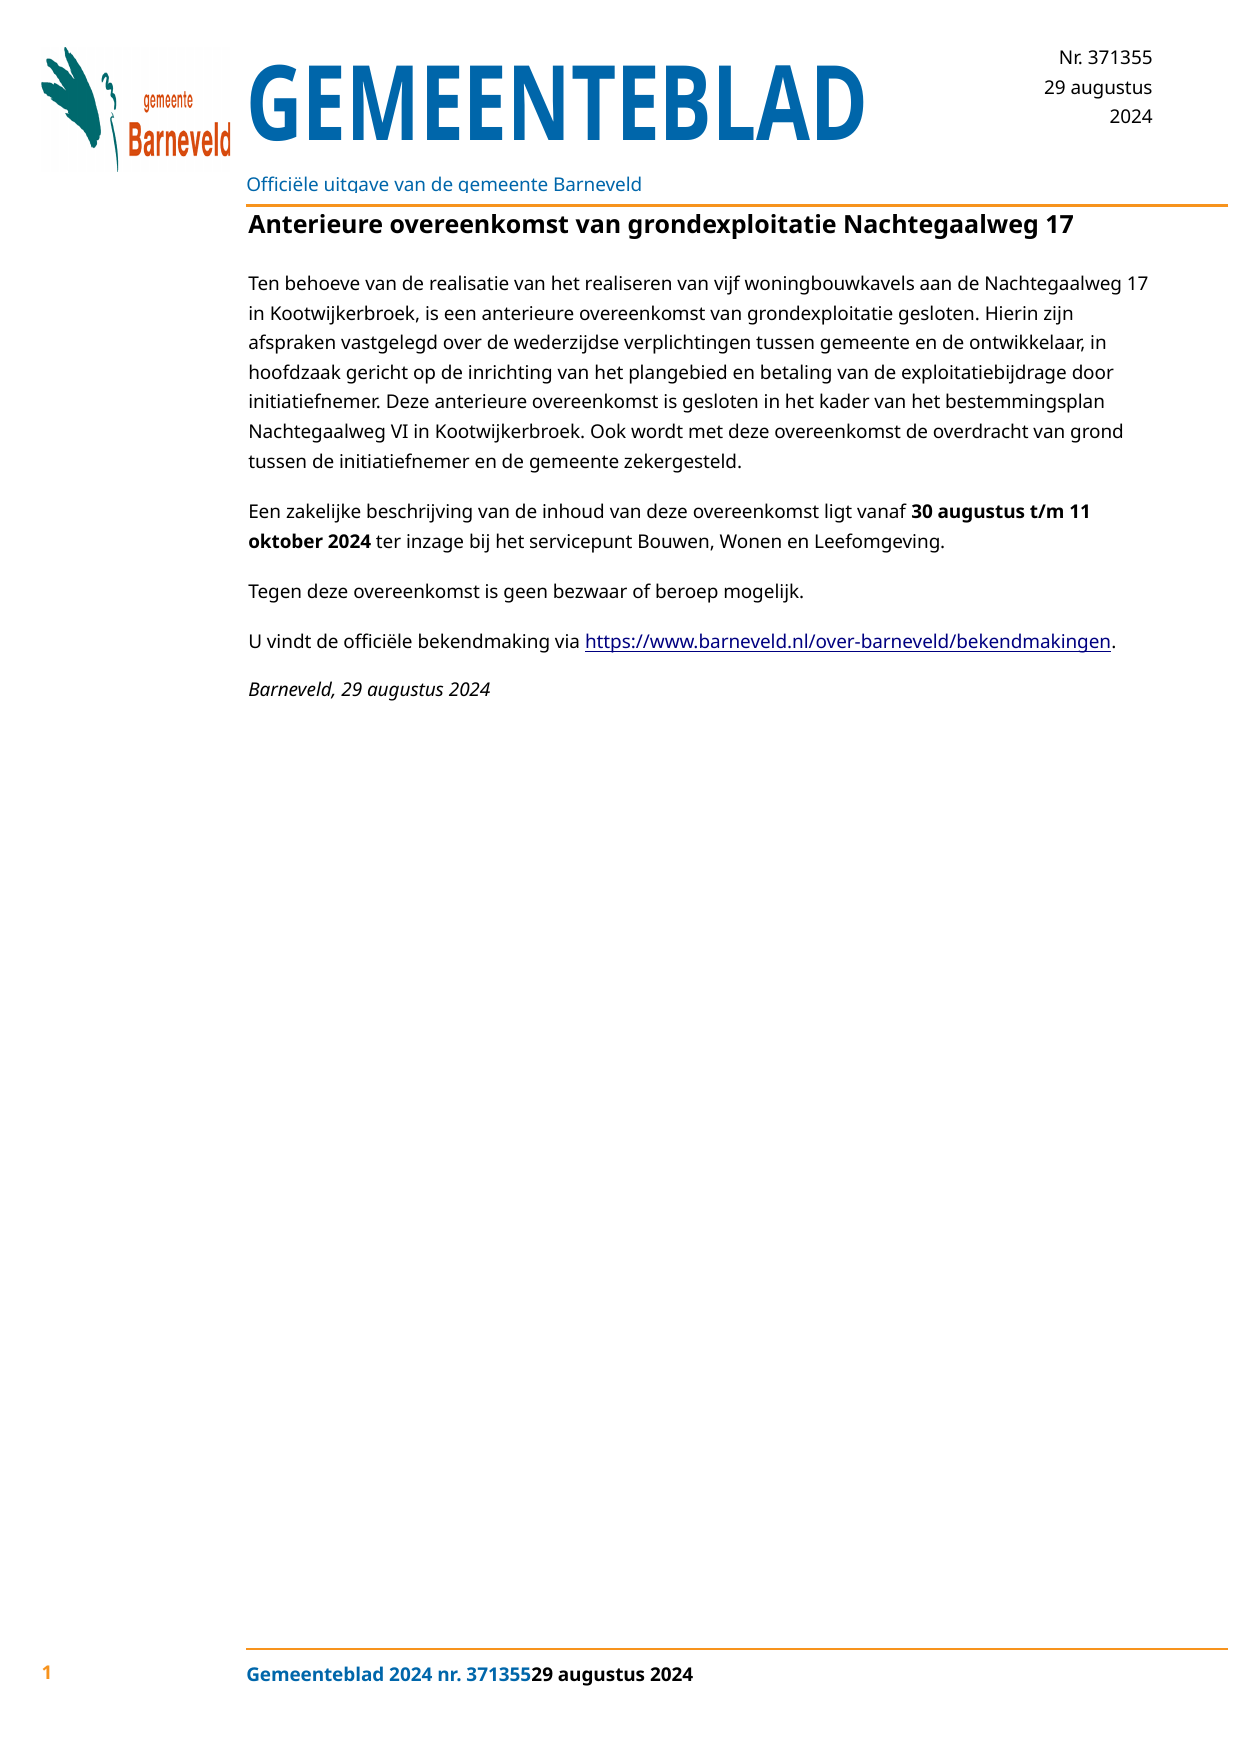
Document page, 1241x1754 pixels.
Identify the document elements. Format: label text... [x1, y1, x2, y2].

text Tegen deze overeenkomst is geen bezwaar of beroep mogelijk. [248, 578, 1152, 604]
text Anterieure overeenkomst van grondexploitatie Nachtegaalweg 17 [248, 207, 1152, 241]
text U vindt de officiële bekendmaking via https://www.barneveld.nl/over-barneveld/bekendmakingen. [248, 629, 1152, 654]
text Barneveld, 29 augustus 2024 [248, 676, 1152, 702]
text Een zakelijke beschrijving van de inhoud van deze overeenkomst ligt vanaf 30 augustus t/m 11 oktober 2024 ter inzage bij het servicepunt Bouwen, Wonen en Leefomgeving. [248, 498, 1152, 553]
text Ten behoeve van de realisatie van het realiseren van vijf woningbouwkavels aan de Nachtegaalweg 17 in Kootwijkerbroek, is een anterieure overeenkomst van grondexploitatie gesloten. Hierin zijn afspraken vastgelegd over de wederzijdse verplichtingen tussen gemeente en de ontwikkelaar, in hoofdzaak gericht op de inrichting van het plangebied en betaling van de exploitatiebijdrage door initiatiefnemer. Deze anterieure overeenkomst is gesloten in het kader van het bestemmingsplan Nachtegaalweg VI in Kootwijkerbroek. Ook wordt met deze overeenkomst de overdracht van grond tussen de initiatiefnemer en de gemeente zekergesteld. [248, 270, 1152, 473]
picture [41, 47, 231, 172]
